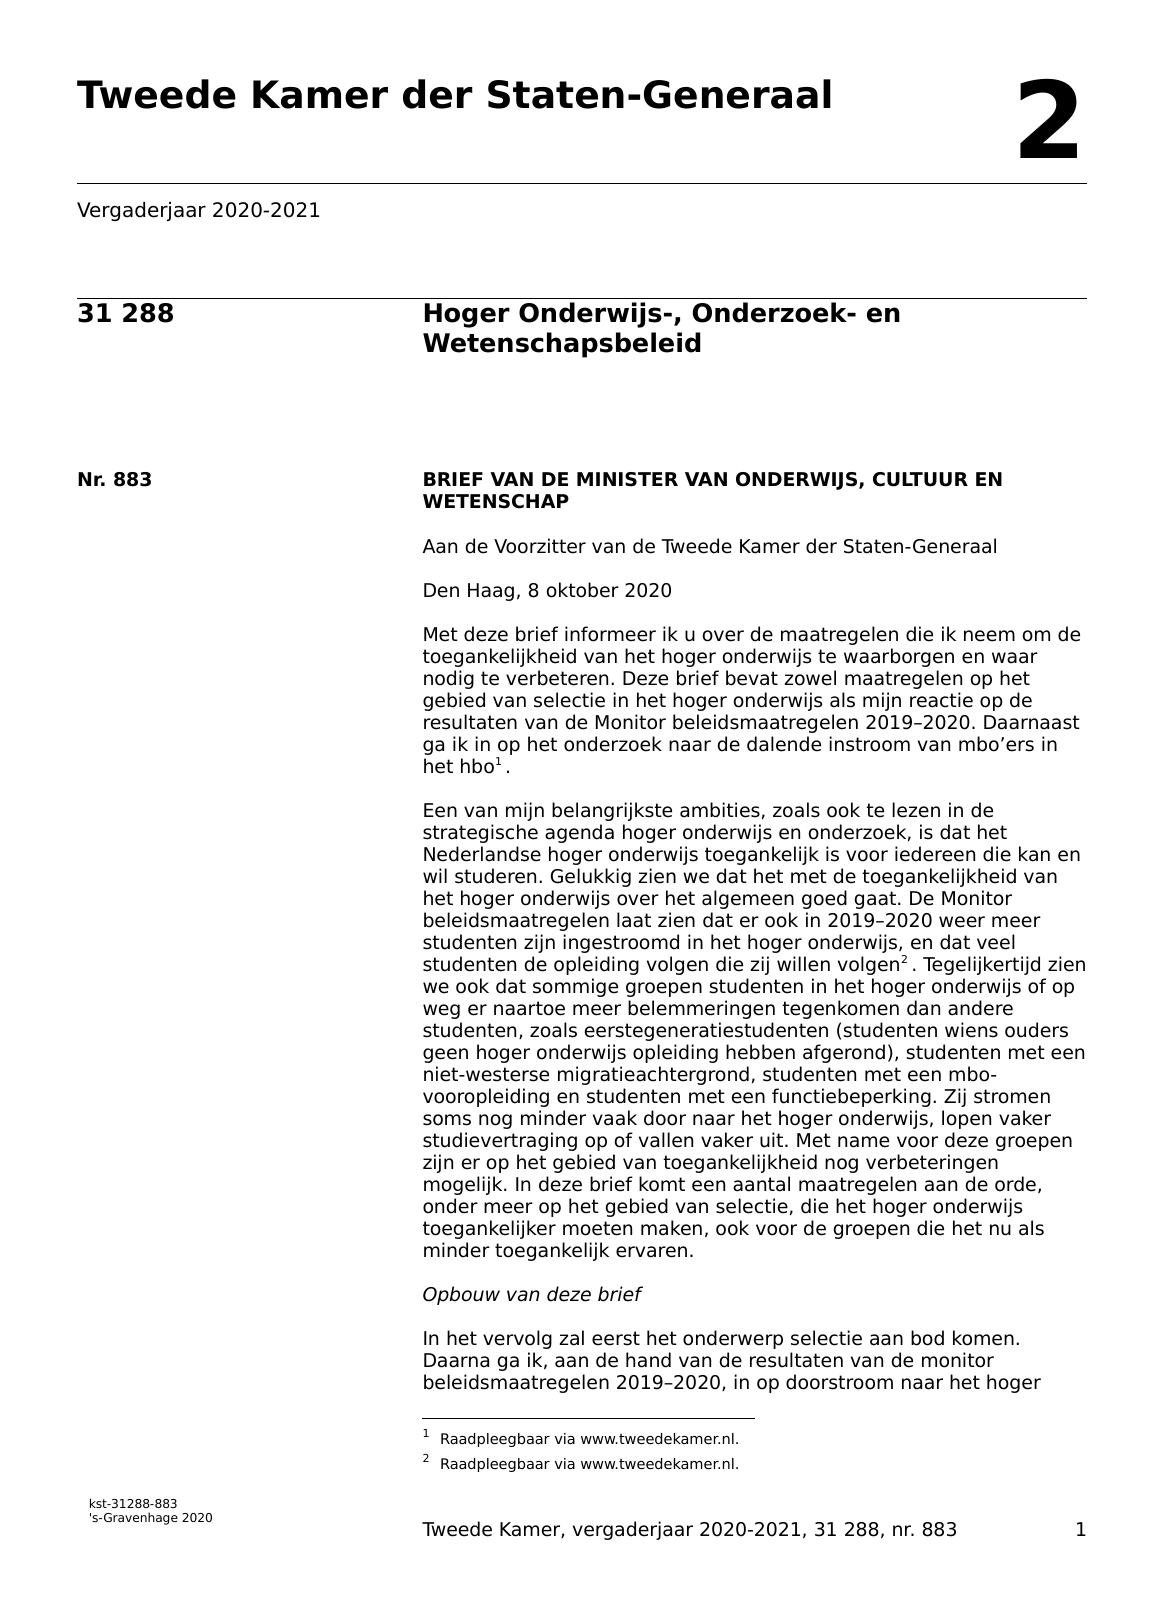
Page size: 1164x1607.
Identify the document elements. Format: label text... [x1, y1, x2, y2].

subtitle Opbouw van deze brief [422, 1284, 1087, 1306]
table_header 2 [886, 59, 1087, 183]
text kst-31288-883 [88, 1497, 323, 1511]
text In het vervolg zal eerst het onderwerp selectie aan bod komen. Daarna ga ik, aan de hand van de resultaten van de monitor beleidsmaatregelen 2019–2020, in op doorstroom naar het hoger [422, 1328, 1087, 1394]
text Raadpleegbaar via www.tweedekamer.nl. [422, 1452, 1087, 1474]
subtitle Nr. 883 BRIEF VAN DE MINISTER VAN ONDERWIJS, CULTUUR EN WETENSCHAP [77, 469, 1087, 513]
text Met deze brief informeer ik u over de maatregelen die ik neem om de toegankelijkheid van het hoger onderwijs te waarborgen en waar nodig te verbeteren. Deze brief bevat zowel maatregelen op het gebied van selectie in het hoger onderwijs als mijn reactie op de resultaten van de Monitor beleidsmaatregelen 2019–2020. Daarnaast ga ik in op het onderzoek naar de dalende instroom van mbo’ers in het hbo. [422, 624, 1087, 778]
text Aan de Voorzitter van de Tweede Kamer der Staten-Generaal [422, 536, 1087, 557]
text Een van mijn belangrijkste ambities, zoals ook te lezen in de strategische agenda hoger onderwijs en onderzoek, is dat het Nederlandse hoger onderwijs toegankelijk is voor iedereen die kan en wil studeren. Gelukkig zien we dat het met de toegankelijkheid van het hoger onderwijs over het algemeen goed gaat. De Monitor beleidsmaatregelen laat zien dat er ook in 2019–2020 weer meer studenten zijn ingestroomd in het hoger onderwijs, en dat veel studenten de opleiding volgen die zij willen volgen. Tegelijkertijd zien we ook dat sommige groepen studenten in het hoger onderwijs of op weg er naartoe meer belemmeringen tegenkomen dan andere studenten, zoals eerstegeneratiestudenten (studenten wiens ouders geen hoger onderwijs opleiding hebben afgerond), studenten met een niet-westerse migratieachtergrond, studenten met een mbo-vooropleiding en studenten met een functiebeperking. Zij stromen soms nog minder vaak door naar het hoger onderwijs, lopen vaker studievertraging op of vallen vaker uit. Met name voor deze groepen zijn er op het gebied van toegankelijkheid nog verbeteringen mogelijk. In deze brief komt een aantal maatregelen aan de orde, onder meer op het gebied van selectie, die het hoger onderwijs toegankelijker moeten maken, ook voor de groepen die het nu als minder toegankelijk ervaren. [422, 800, 1087, 1261]
text Raadpleegbaar via www.tweedekamer.nl. [422, 1427, 1087, 1449]
text 's-Gravenhage 2020 [88, 1511, 323, 1525]
text Den Haag, 8 oktober 2020 [422, 580, 1087, 602]
table_cell Vergaderjaar 2020-2021 [77, 184, 1087, 298]
subtitle 31 288 Hoger Onderwijs-, Onderzoek- en Wetenschapsbeleid [77, 299, 1087, 358]
table_header Tweede Kamer der Staten-Generaal [77, 59, 886, 183]
